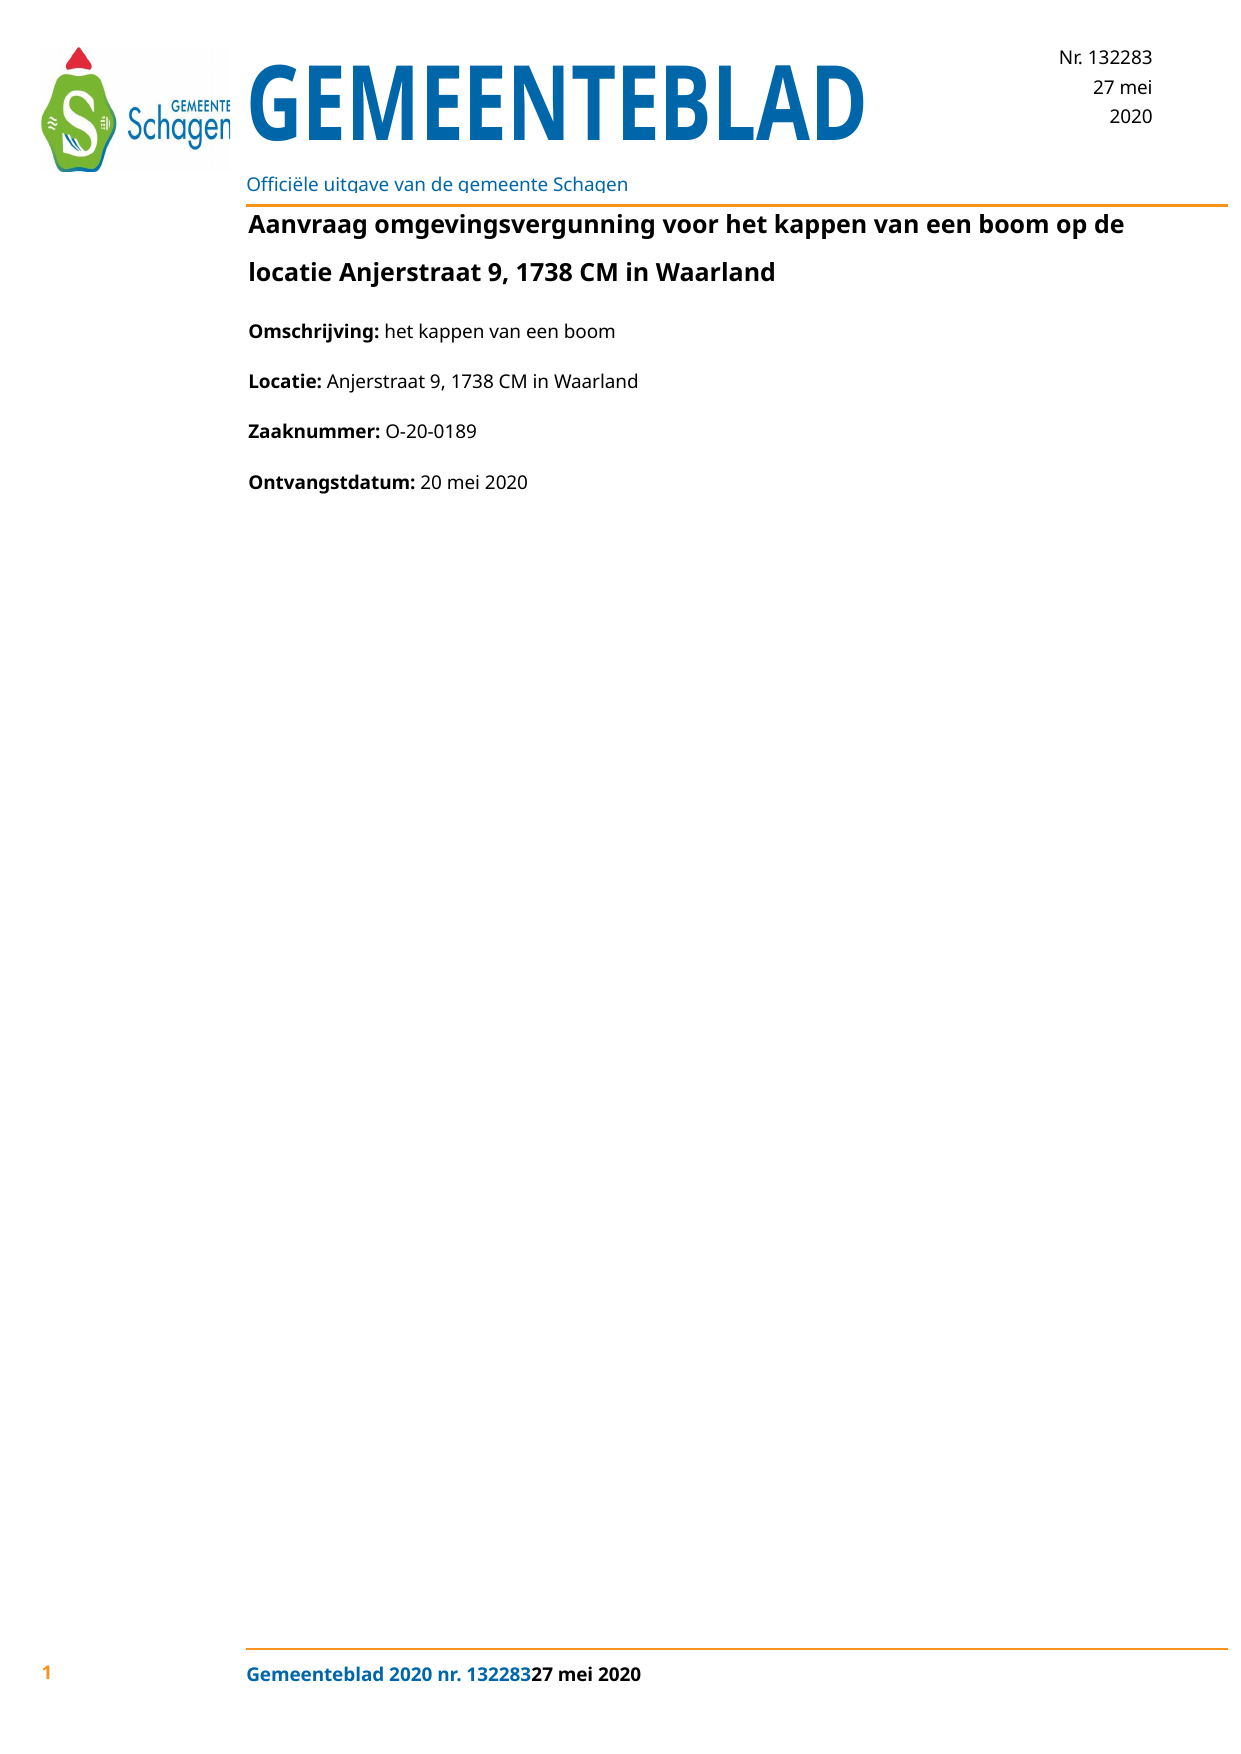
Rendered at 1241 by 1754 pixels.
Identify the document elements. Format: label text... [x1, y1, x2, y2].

text Locatie: Anjerstraat 9, 1738 CM in Waarland [248, 368, 1152, 394]
picture [41, 47, 231, 172]
text Aanvraag omgevingsvergunning voor het kappen van een boom op de locatie Anjerstraat 9, 1738 CM in Waarland [248, 207, 1152, 288]
text Omschrijving: het kappen van een boom [248, 318, 1152, 344]
text Zaaknummer: O-20-0189 [248, 419, 1152, 444]
text Ontvangstdatum: 20 mei 2020 [248, 469, 1152, 495]
